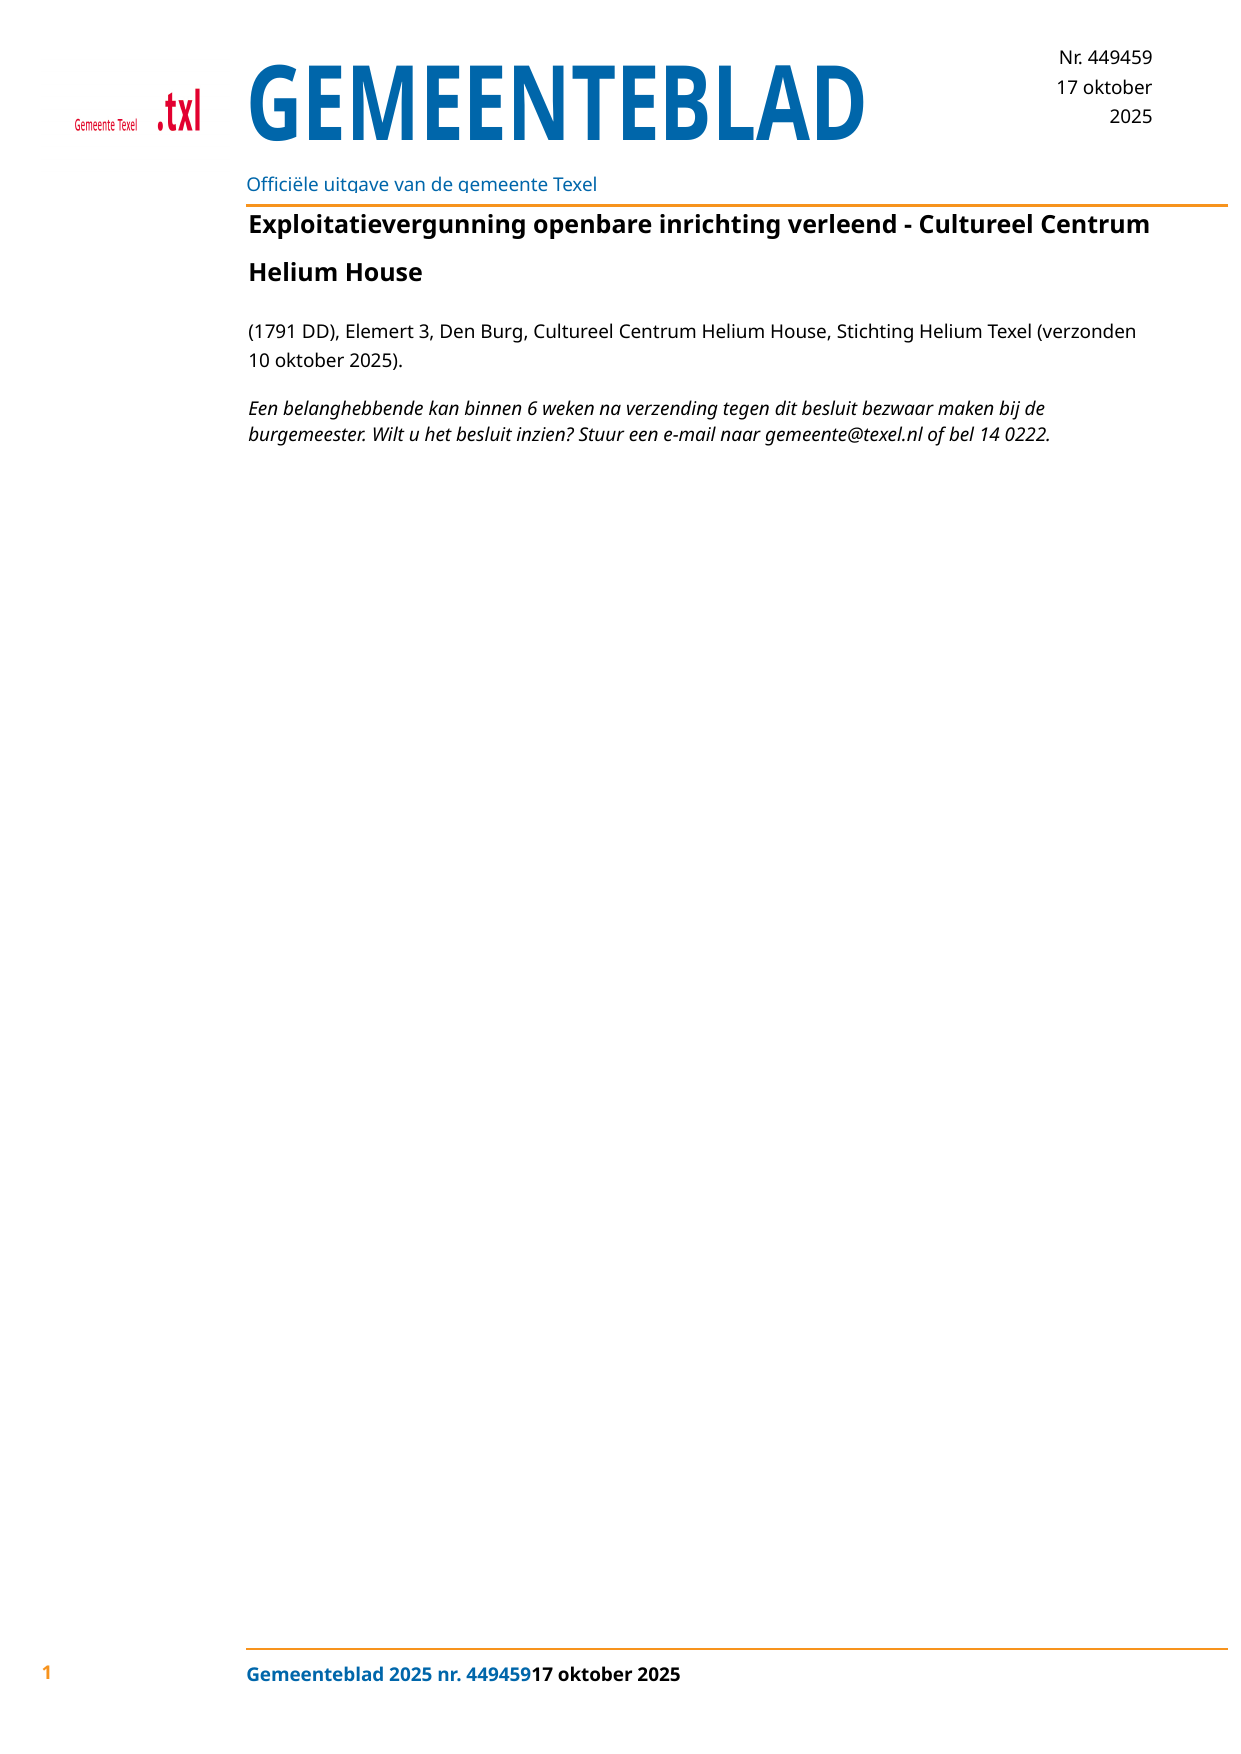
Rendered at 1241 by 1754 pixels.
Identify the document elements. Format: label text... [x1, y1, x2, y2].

text Een belanghebbende kan binnen 6 weken na verzending tegen dit besluit bezwaar maken bij de burgemeester. Wilt u het besluit inzien? Stuur een e-mail naar gemeente@texel.nl of bel 14 0222. [248, 395, 1152, 447]
picture [41, 47, 231, 172]
text (1791 DD), Elemert 3, Den Burg, Cultureel Centrum Helium House, Stichting Helium Texel (verzonden 10 oktober 2025). [248, 318, 1152, 373]
text Exploitatievergunning openbare inrichting verleend - Cultureel Centrum Helium House [248, 207, 1152, 288]
